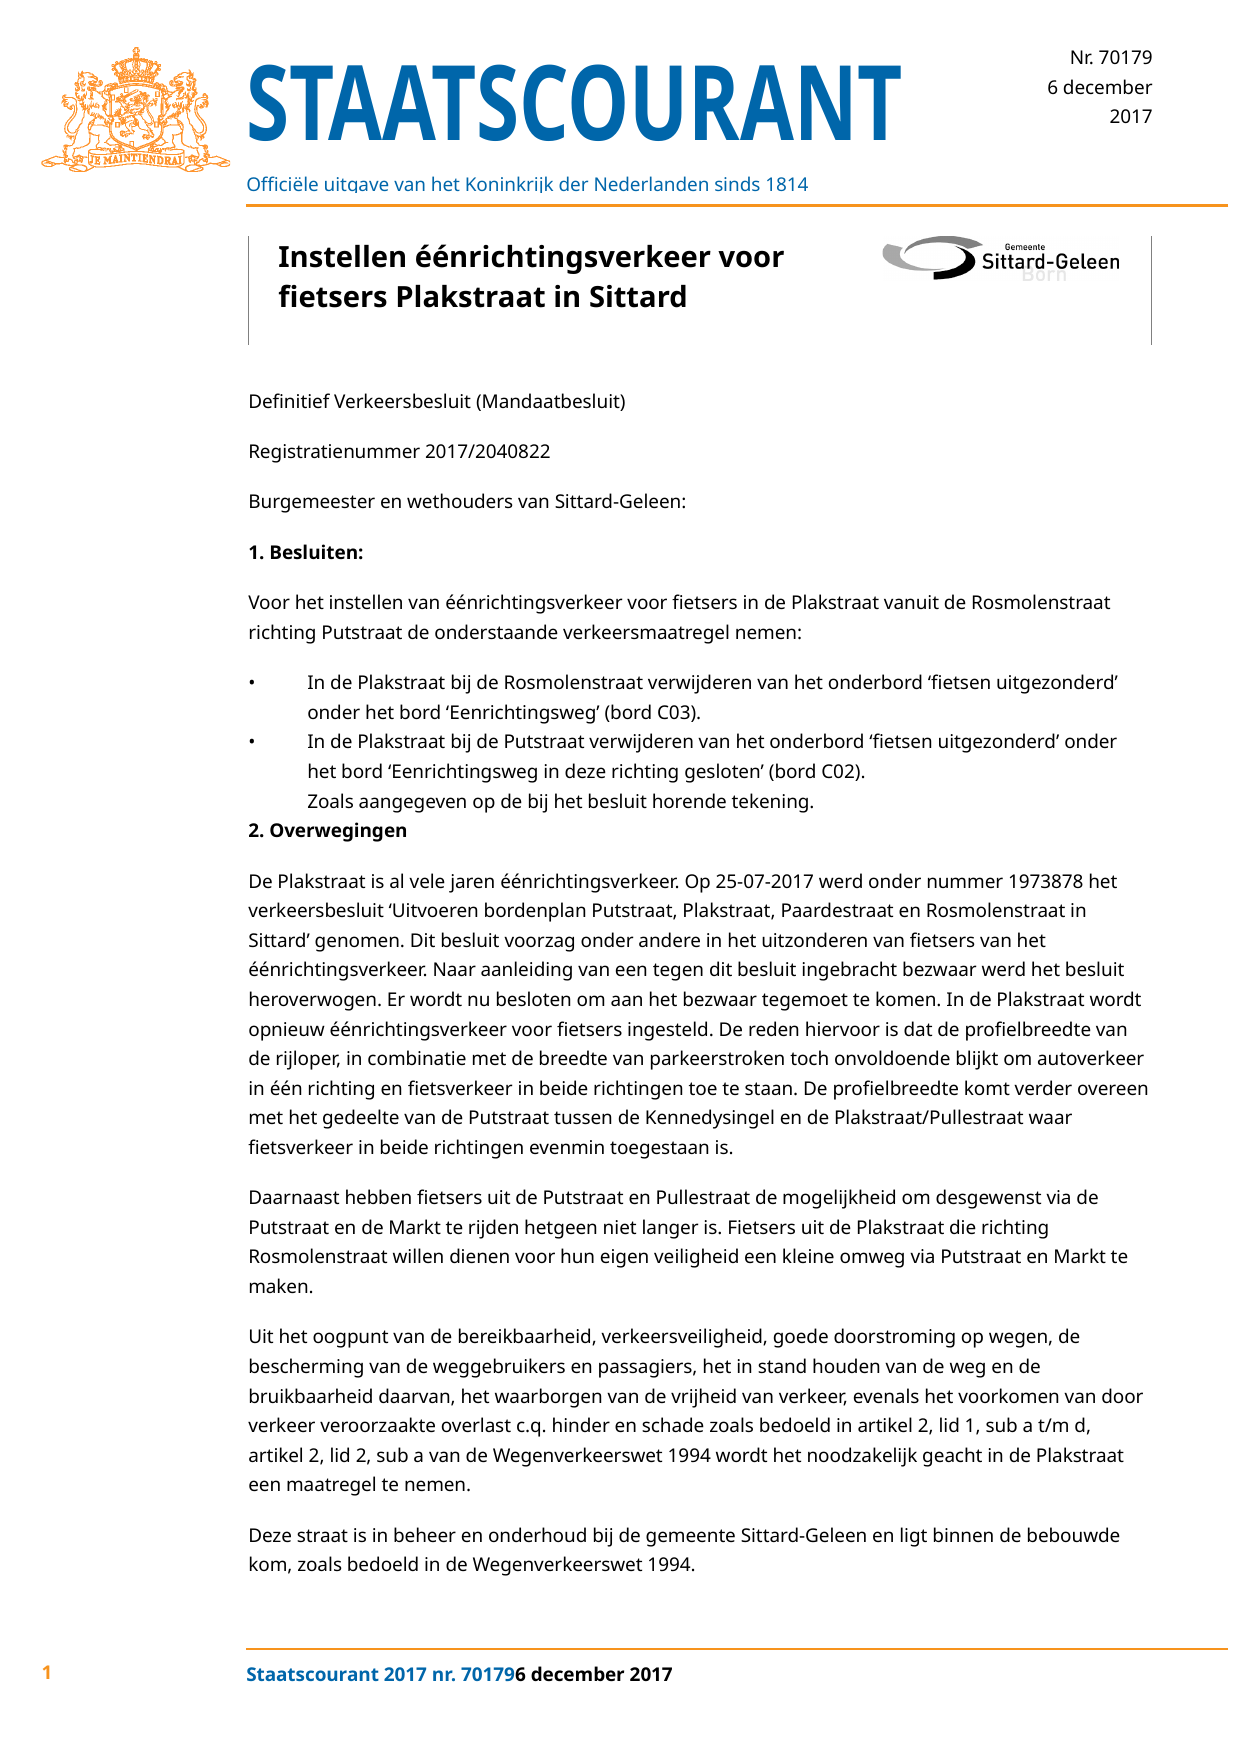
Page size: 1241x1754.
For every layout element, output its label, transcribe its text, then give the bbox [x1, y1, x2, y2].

text Deze straat is in beheer en onderhoud bij de gemeente Sittard-Geleen en ligt binnen de bebouwde kom, zoals bedoeld in de Wegenverkeerswet 1994. [248, 1522, 1152, 1577]
text Definitief Verkeersbesluit (Mandaatbesluit) [248, 388, 1152, 414]
text Uit het oogpunt van de bereikbaarheid, verkeersveiligheid, goede doorstroming op wegen, de bescherming van de weggebruikers en passagiers, het in stand houden van de weg en de bruikbaarheid daarvan, het waarborgen van de vrijheid van verkeer, evenals het voorkomen van door verkeer veroorzaakte overlast c.q. hinder en schade zoals bedoeld in artikel 2, lid 1, sub a t/m d, artikel 2, lid 2, sub a van de Wegenverkeerswet 1994 wordt het noodzakelijk geacht in de Plakstraat een maatregel te nemen. [248, 1324, 1152, 1497]
picture [882, 236, 1119, 281]
text Daarnaast hebben fietsers uit de Putstraat en Pullestraat de mogelijkheid om desgewenst via de Putstraat en de Markt te rijden hetgeen niet langer is. Fietsers uit de Plakstraat die richting Rosmolenstraat willen dienen voor hun eigen veiligheid een kleine omweg via Putstraat en Markt te maken. [248, 1184, 1152, 1299]
table_header Instellen éénrichtingsverkeer voor fietsers Plakstraat in Sittard [249, 236, 850, 345]
table_header [850, 236, 1151, 345]
list In de Plakstraat bij de Rosmolenstraat verwijderen van het onderbord ‘fietsen uitgezonderd’ onder het bord ‘Eenrichtingsweg’ (bord C03). [248, 669, 1152, 725]
text 1. Besluiten: [248, 539, 1152, 565]
picture [41, 47, 231, 172]
text Registratienummer 2017/2040822 [248, 438, 1152, 464]
text 2. Overwegingen [248, 817, 1152, 843]
list In de Plakstraat bij de Putstraat verwijderen van het onderbord ‘fietsen uitgezonderd’ onder het bord ‘Eenrichtingsweg in deze richting gesloten’ (bord C02). [248, 729, 1152, 784]
list Zoals aangegeven op de bij het besluit horende tekening. [248, 788, 1152, 814]
text De Plakstraat is al vele jaren éénrichtingsverkeer. Op 25-07-2017 werd onder nummer 1973878 het verkeersbesluit ‘Uitvoeren bordenplan Putstraat, Plakstraat, Paardestraat en Rosmolenstraat in Sittard’ genomen. Dit besluit voorzag onder andere in het uitzonderen van fietsers van het éénrichtingsverkeer. Naar aanleiding van een tegen dit besluit ingebracht bezwaar werd het besluit heroverwogen. Er wordt nu besloten om aan het bezwaar tegemoet te komen. In de Plakstraat wordt opnieuw éénrichtingsverkeer voor fietsers ingesteld. De reden hiervoor is dat de profielbreedte van de rijloper, in combinatie met de breedte van parkeerstroken toch onvoldoende blijkt om autoverkeer in één richting en fietsverkeer in beide richtingen toe te staan. De profielbreedte komt verder overeen met het gedeelte van de Putstraat tussen de Kennedysingel en de Plakstraat/Pullestraat waar fietsverkeer in beide richtingen evenmin toegestaan is. [248, 868, 1152, 1160]
text Burgemeester en wethouders van Sittard-Geleen: [248, 489, 1152, 514]
text Voor het instellen van éénrichtingsverkeer voor fietsers in de Plakstraat vanuit de Rosmolenstraat richting Putstraat de onderstaande verkeersmaatregel nemen: [248, 589, 1152, 645]
